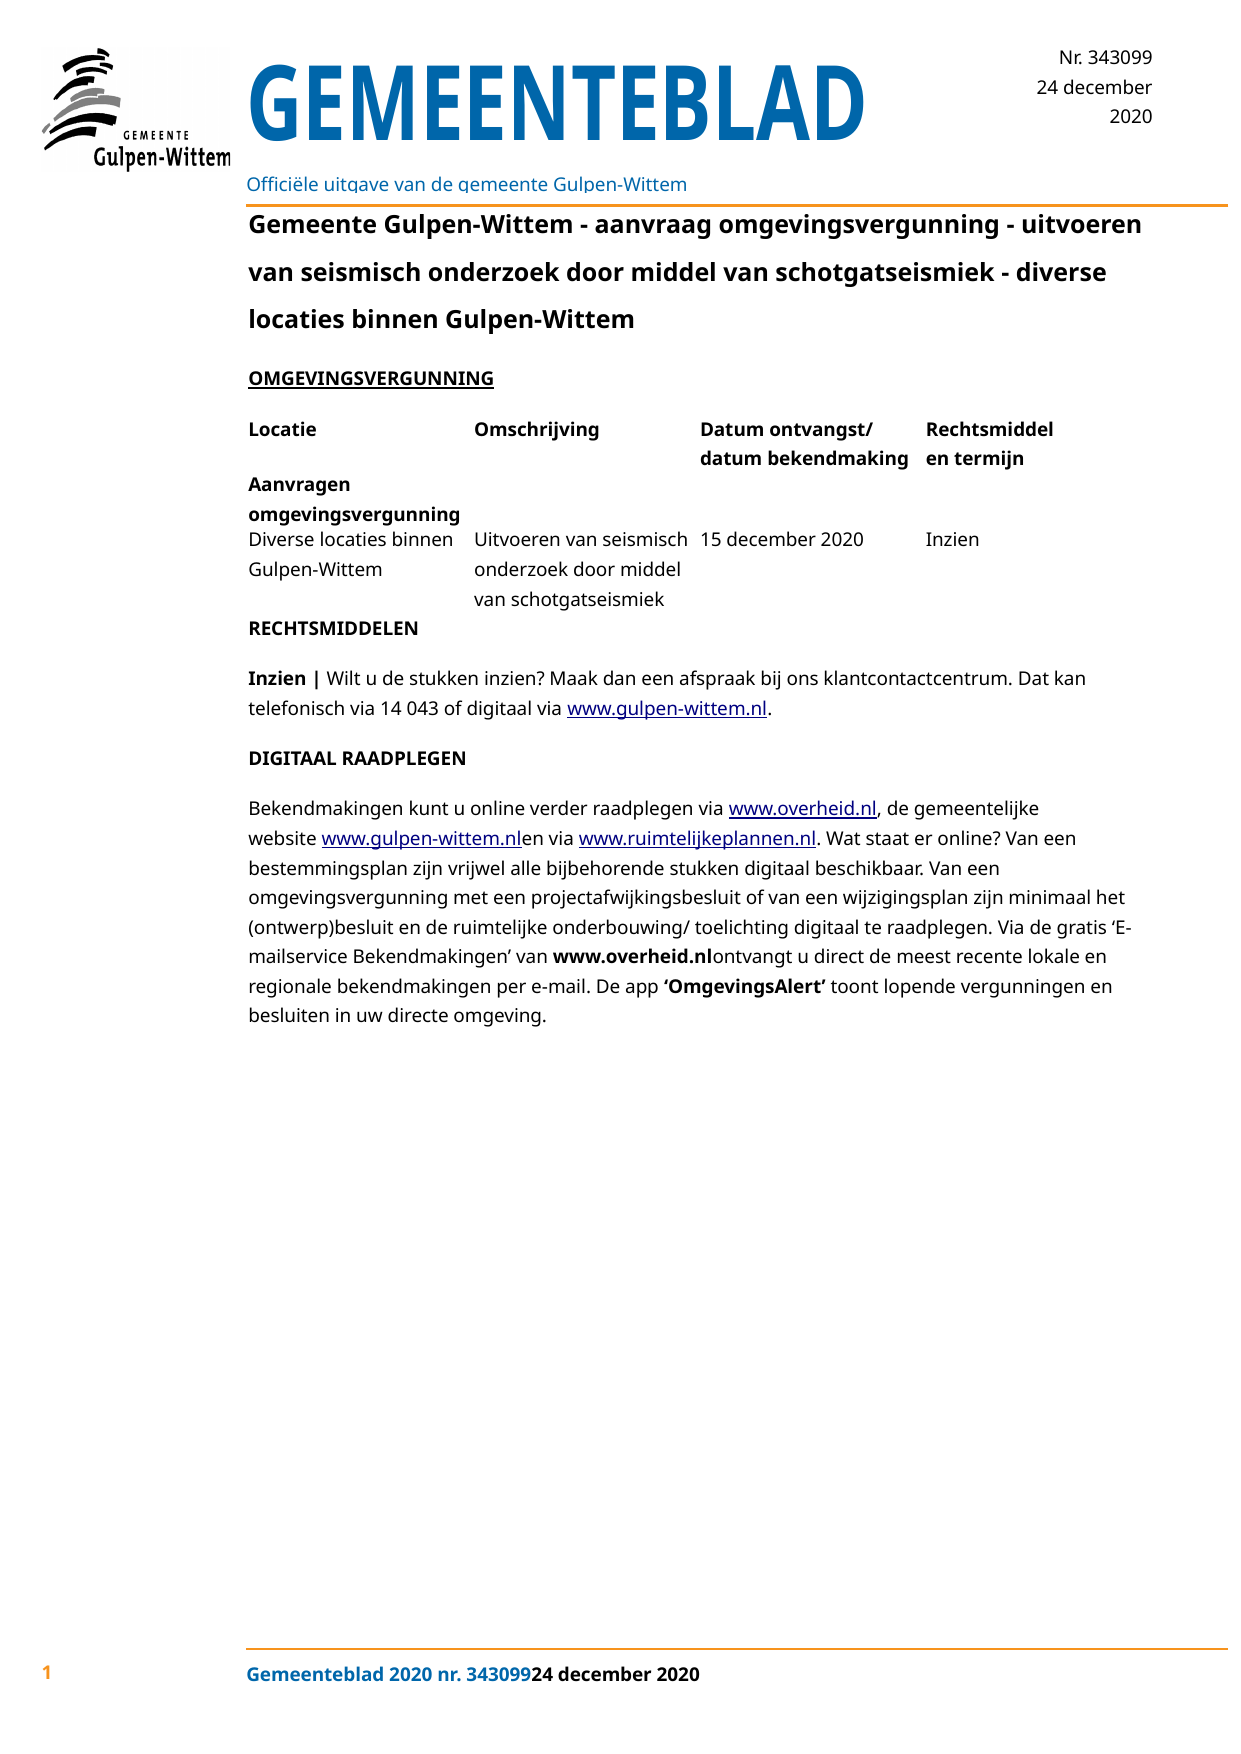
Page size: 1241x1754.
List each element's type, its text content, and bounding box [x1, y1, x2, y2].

table_cell Uitvoeren van seismisch onderzoek door middel van schotgatseismiek [474, 527, 700, 612]
table_cell Aanvragen omgevingsvergunning [248, 471, 474, 527]
table_cell [474, 471, 700, 527]
table_cell 15 december 2020 [700, 527, 926, 612]
table_cell [926, 471, 1152, 527]
table_header Datum ontvangst/ datum bekendmaking [700, 416, 926, 471]
text Gemeente Gulpen-Wittem - aanvraag omgevingsvergunning - uitvoeren van seismisch onderzoek door middel van schotgatseismiek - diverse locaties binnen Gulpen-Wittem [248, 207, 1152, 336]
table_header Omschrijving [474, 416, 700, 471]
text OMGEVINGSVERGUNNING [248, 366, 1152, 391]
table_cell Inzien [926, 527, 1152, 612]
table_cell Diverse locaties binnen Gulpen-Wittem [248, 527, 474, 612]
text RECHTSMIDDELEN [248, 615, 1152, 641]
table_header Locatie [248, 416, 474, 471]
table_cell [700, 471, 926, 527]
text DIGITAAL RAADPLEGEN [248, 745, 1152, 771]
text Bekendmakingen kunt u online verder raadplegen via www.overheid.nl, de gemeentelijke website www.gulpen-wittem.nlen via www.ruimtelijkeplannen.nl. Wat staat er online? Van een bestemmingsplan zijn vrijwel alle bijbehorende stukken digitaal beschikbaar. Van een omgevingsvergunning met een projectafwijkingsbesluit of van een wijzigingsplan zijn minimaal het (ontwerp)besluit en de ruimtelijke onderbouwing/ toelichting digitaal te raadplegen. Via de gratis ‘E-mailservice Bekendmakingen’ van www.overheid.nlontvangt u direct de meest recente lokale en regionale bekendmakingen per e-mail. De app ‘OmgevingsAlert’ toont lopende vergunningen en besluiten in uw directe omgeving. [248, 796, 1152, 1028]
table_header Rechtsmiddel en termijn [926, 416, 1152, 471]
picture [41, 47, 231, 172]
text Inzien | Wilt u de stukken inzien? Maak dan een afspraak bij ons klantcontactcentrum. Dat kan telefonisch via 14 043 of digitaal via www.gulpen-wittem.nl. [248, 665, 1152, 721]
